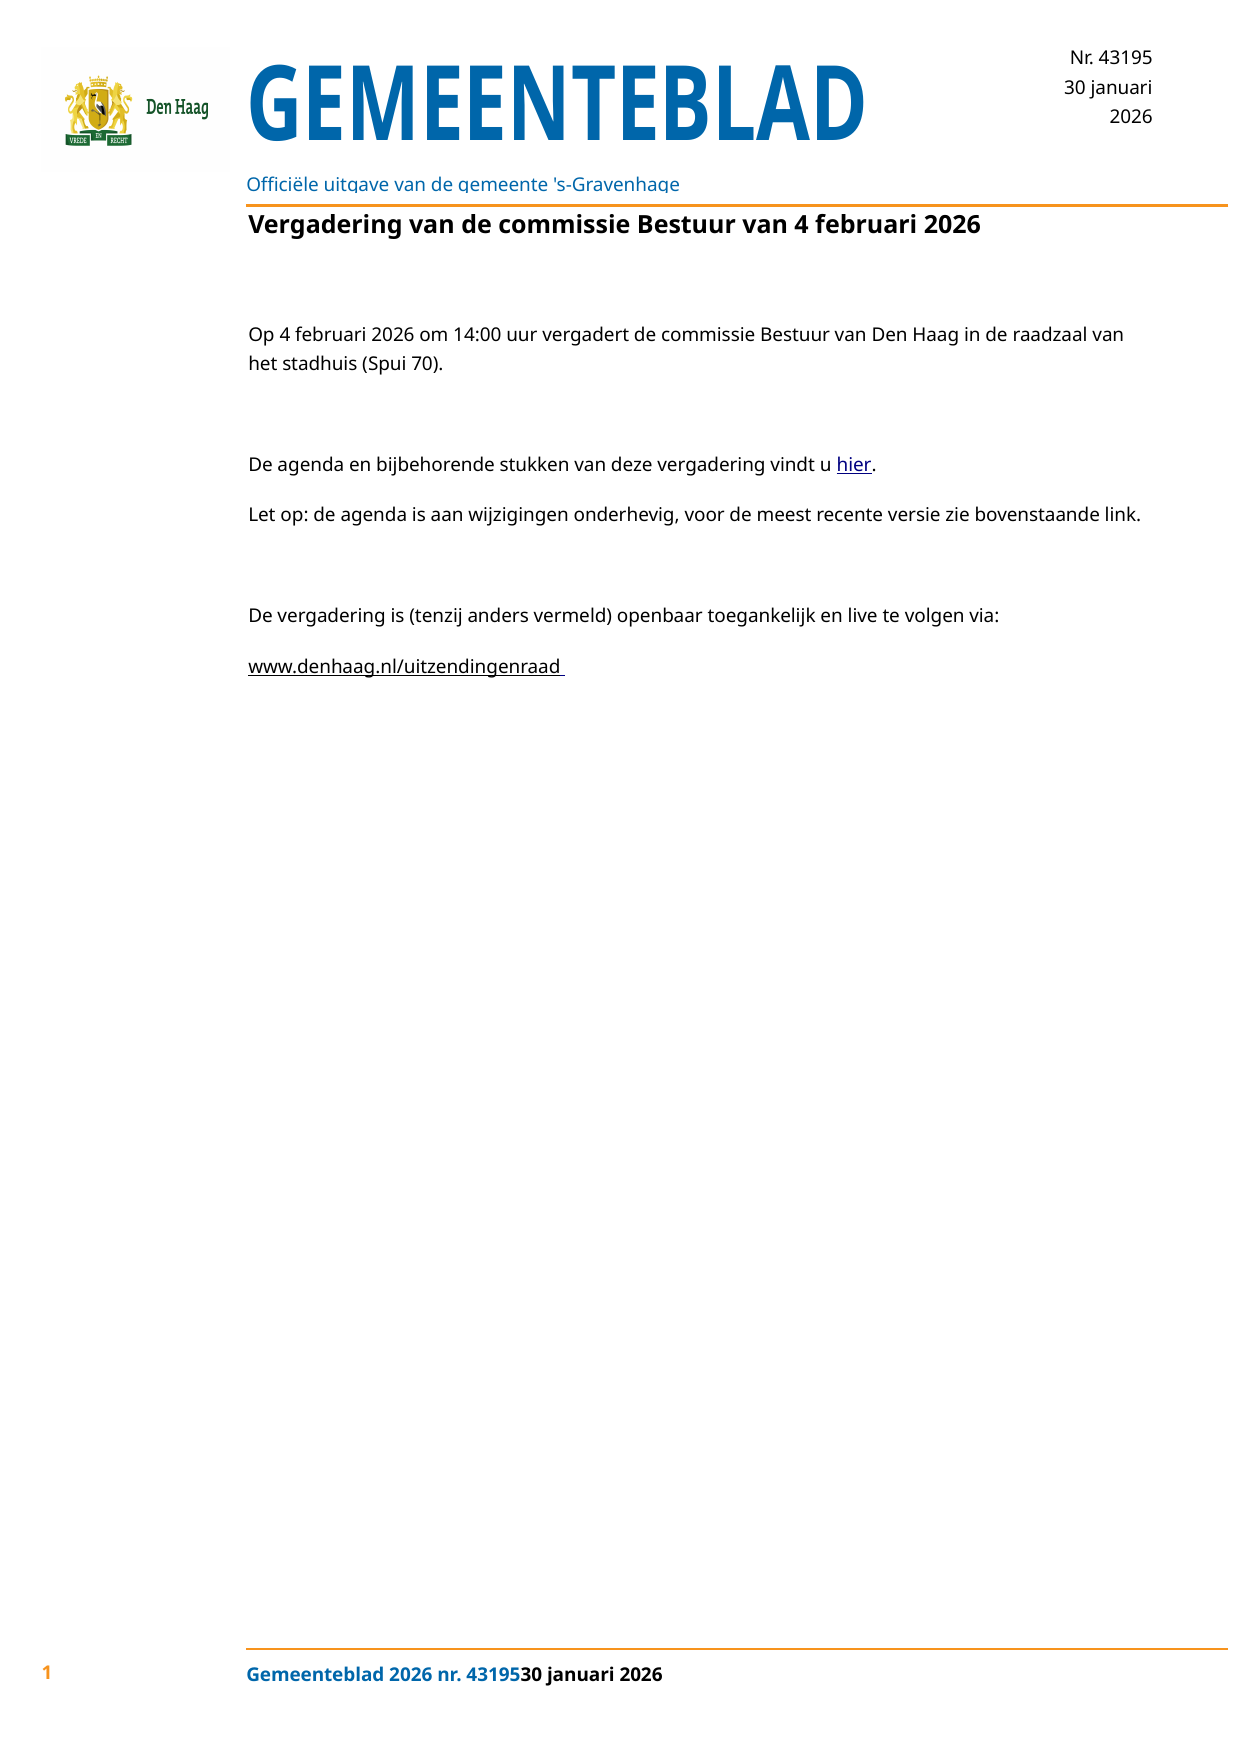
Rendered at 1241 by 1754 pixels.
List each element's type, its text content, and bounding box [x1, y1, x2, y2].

text Vergadering van de commissie Bestuur van 4 februari 2026 [248, 207, 1152, 241]
picture [41, 47, 231, 172]
text www.denhaag.nl/uitzendingenraad [248, 653, 1152, 678]
text De vergadering is (tenzij anders vermeld) openbaar toegankelijk en live te volgen via: [248, 602, 1152, 628]
text De agenda en bijbehorende stukken van deze vergadering vindt u hier. [248, 451, 1152, 477]
text Op 4 februari 2026 om 14:00 uur vergadert de commissie Bestuur van Den Haag in de raadzaal van het stadhuis (Spui 70). [248, 321, 1152, 376]
text Let op: de agenda is aan wijzigingen onderhevig, voor de meest recente versie zie bovenstaande link. [248, 502, 1152, 527]
